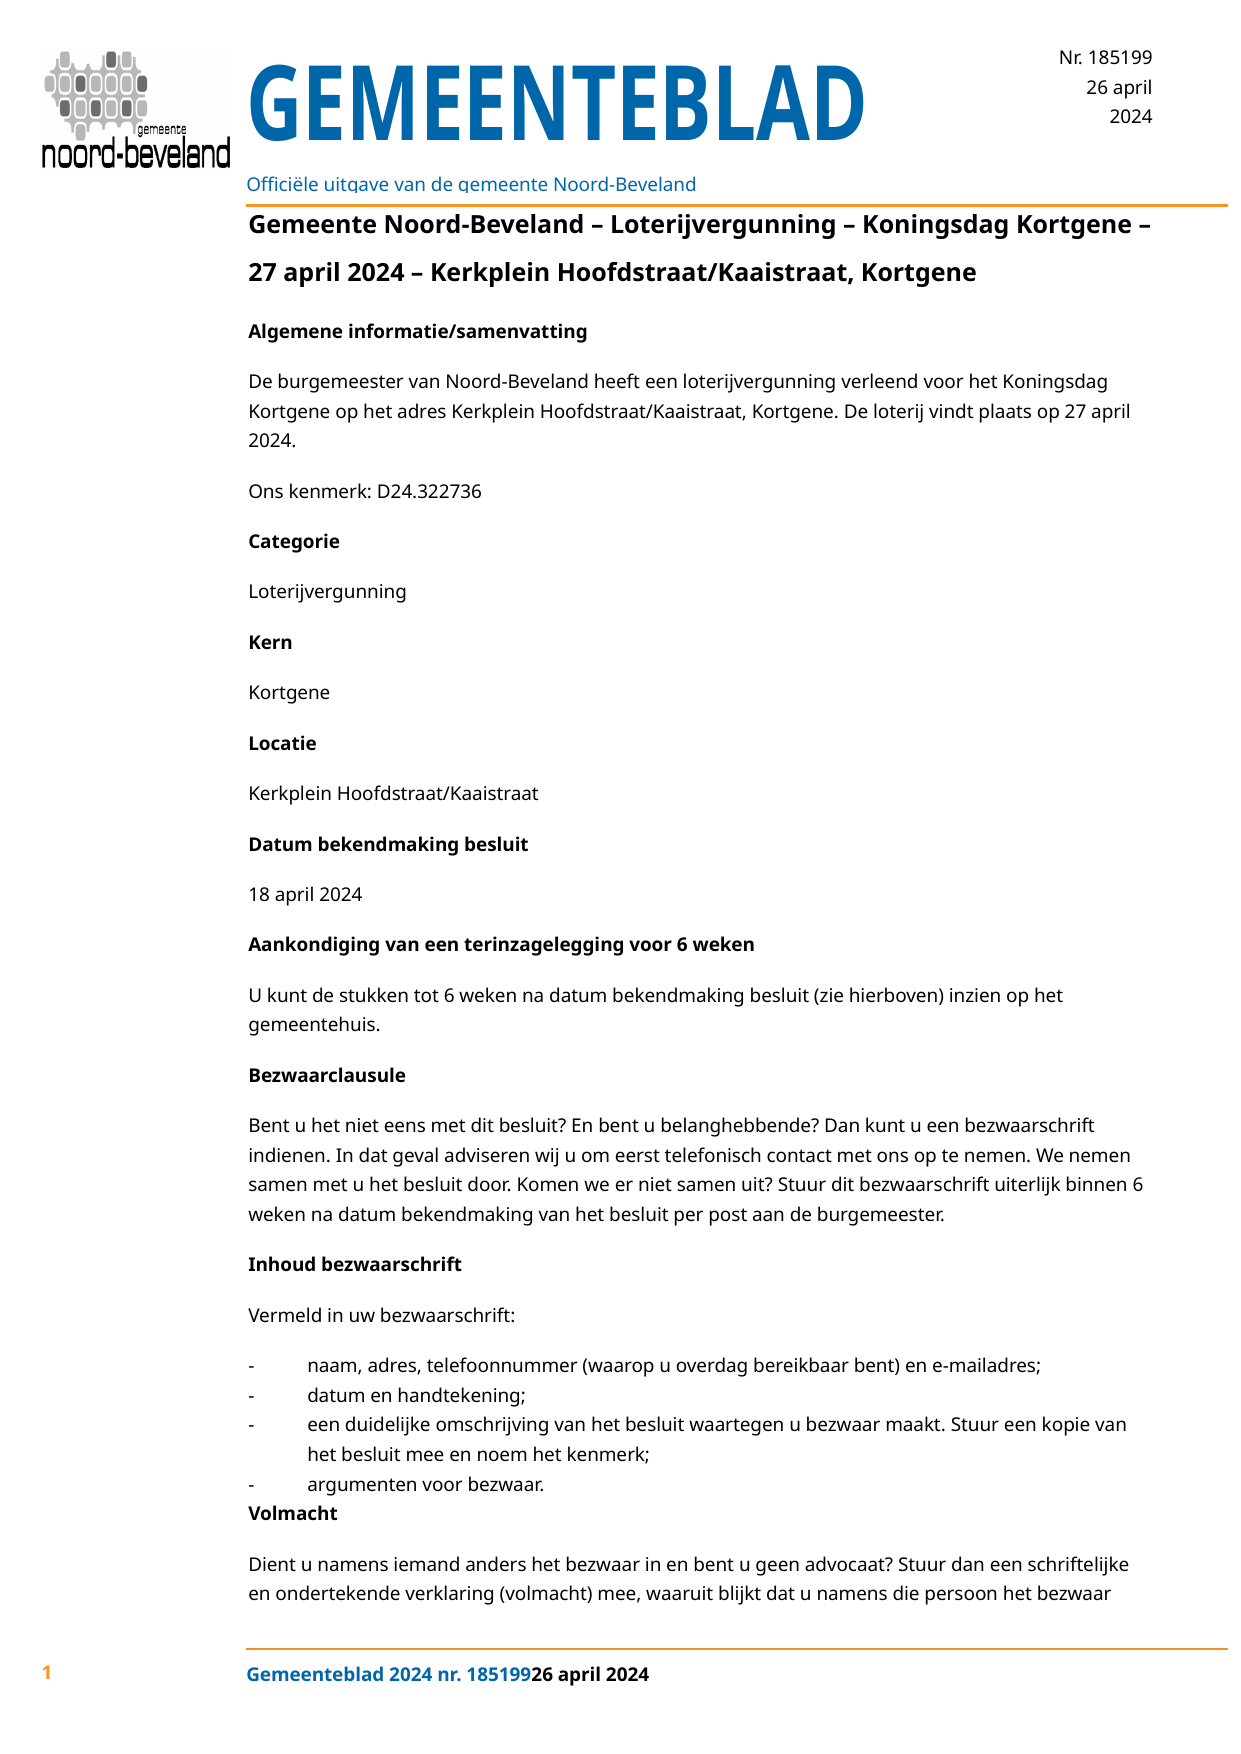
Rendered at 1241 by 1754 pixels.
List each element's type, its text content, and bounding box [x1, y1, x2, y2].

text U kunt de stukken tot 6 weken na datum bekendmaking besluit (zie hierboven) inzien op het gemeentehuis. [248, 982, 1152, 1037]
text Kern [248, 629, 1152, 655]
text 18 april 2024 [248, 881, 1152, 907]
text Vermeld in uw bezwaarschrift: [248, 1302, 1152, 1328]
text Loterijvergunning [248, 579, 1152, 604]
text Volmacht [248, 1500, 1152, 1526]
text Aankondiging van een terinzagelegging voor 6 weken [248, 932, 1152, 957]
list een duidelijke omschrijving van het besluit waartegen u bezwaar maakt. Stuur een kopie van het besluit mee en noem het kenmerk; [248, 1412, 1152, 1467]
text Algemene informatie/samenvatting [248, 318, 1152, 344]
text Kortgene [248, 679, 1152, 705]
text Bent u het niet eens met dit besluit? En bent u belanghebbende? Dan kunt u een bezwaarschrift indienen. In dat geval adviseren wij u om eerst telefonisch contact met ons op te nemen. We nemen samen met u het besluit door. Komen we er niet samen uit? Stuur dit bezwaarschrift uiterlijk binnen 6 weken na datum bekendmaking van het besluit per post aan de burgemeester. [248, 1112, 1152, 1227]
text Inhoud bezwaarschrift [248, 1252, 1152, 1277]
list datum en handtekening; [248, 1382, 1152, 1408]
picture [41, 47, 231, 172]
text Locatie [248, 730, 1152, 756]
text Kerkplein Hoofdstraat/Kaaistraat [248, 780, 1152, 806]
text Gemeente Noord-Beveland – Loterijvergunning – Koningsdag Kortgene – 27 april 2024 – Kerkplein Hoofdstraat/Kaaistraat, Kortgene [248, 207, 1152, 288]
text Ons kenmerk: D24.322736 [248, 478, 1152, 504]
list argumenten voor bezwaar. [248, 1471, 1152, 1497]
text Dient u namens iemand anders het bezwaar in en bent u geen advocaat? Stuur dan een schriftelijke en ondertekende verklaring (volmacht) mee, waaruit blijkt dat u namens die persoon het bezwaar [248, 1551, 1152, 1606]
text Categorie [248, 528, 1152, 554]
text De burgemeester van Noord-Beveland heeft een loterijvergunning verleend voor het Koningsdag Kortgene op het adres Kerkplein Hoofdstraat/Kaaistraat, Kortgene. De loterij vindt plaats op 27 april 2024. [248, 368, 1152, 453]
text Datum bekendmaking besluit [248, 831, 1152, 857]
list naam, adres, telefoonnummer (waarop u overdag bereikbaar bent) en e-mailadres; [248, 1352, 1152, 1378]
text Bezwaarclausule [248, 1062, 1152, 1088]
